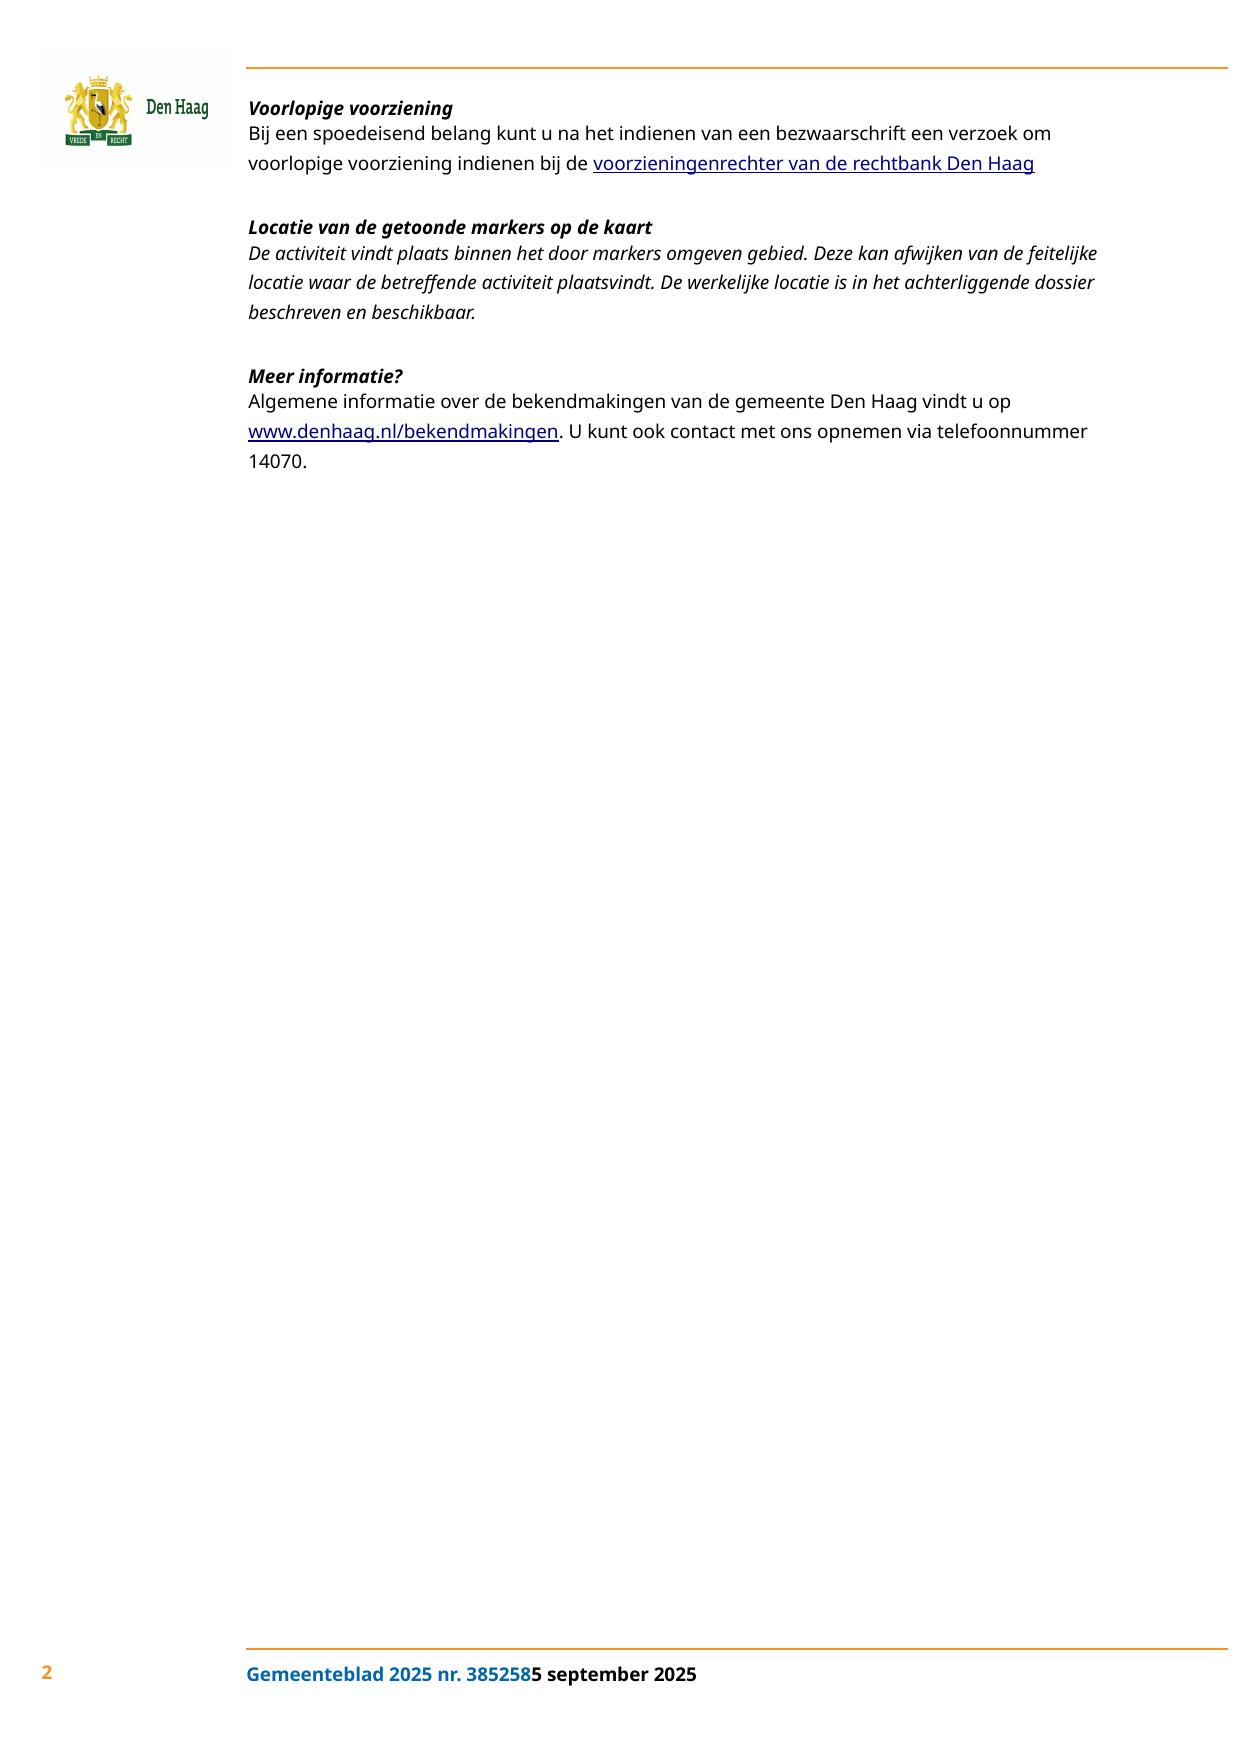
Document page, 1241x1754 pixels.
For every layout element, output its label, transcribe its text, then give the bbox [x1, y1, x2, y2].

text Algemene informatie over de bekendmakingen van de gemeente Den Haag vindt u op www.denhaag.nl/bekendmakingen. U kunt ook contact met ons opnemen via telefoonnummer 14070. [248, 389, 1152, 473]
text Locatie van de getoonde markers op de kaart [248, 214, 1152, 240]
text Bij een spoedeisend belang kunt u na het indienen van een bezwaarschrift een verzoek om voorlopige voorziening indienen bij de voorzieningenrechter van de rechtbank Den Haag [248, 121, 1152, 176]
text Voorlopige voorziening [248, 95, 1152, 121]
text Meer informatie? [248, 363, 1152, 389]
picture [41, 47, 231, 172]
text De activiteit vindt plaats binnen het door markers omgeven gebied. Deze kan afwijken van de feitelijke locatie waar de betreffende activiteit plaatsvindt. De werkelijke locatie is in het achterliggende dossier beschreven en beschikbaar. [248, 240, 1152, 325]
